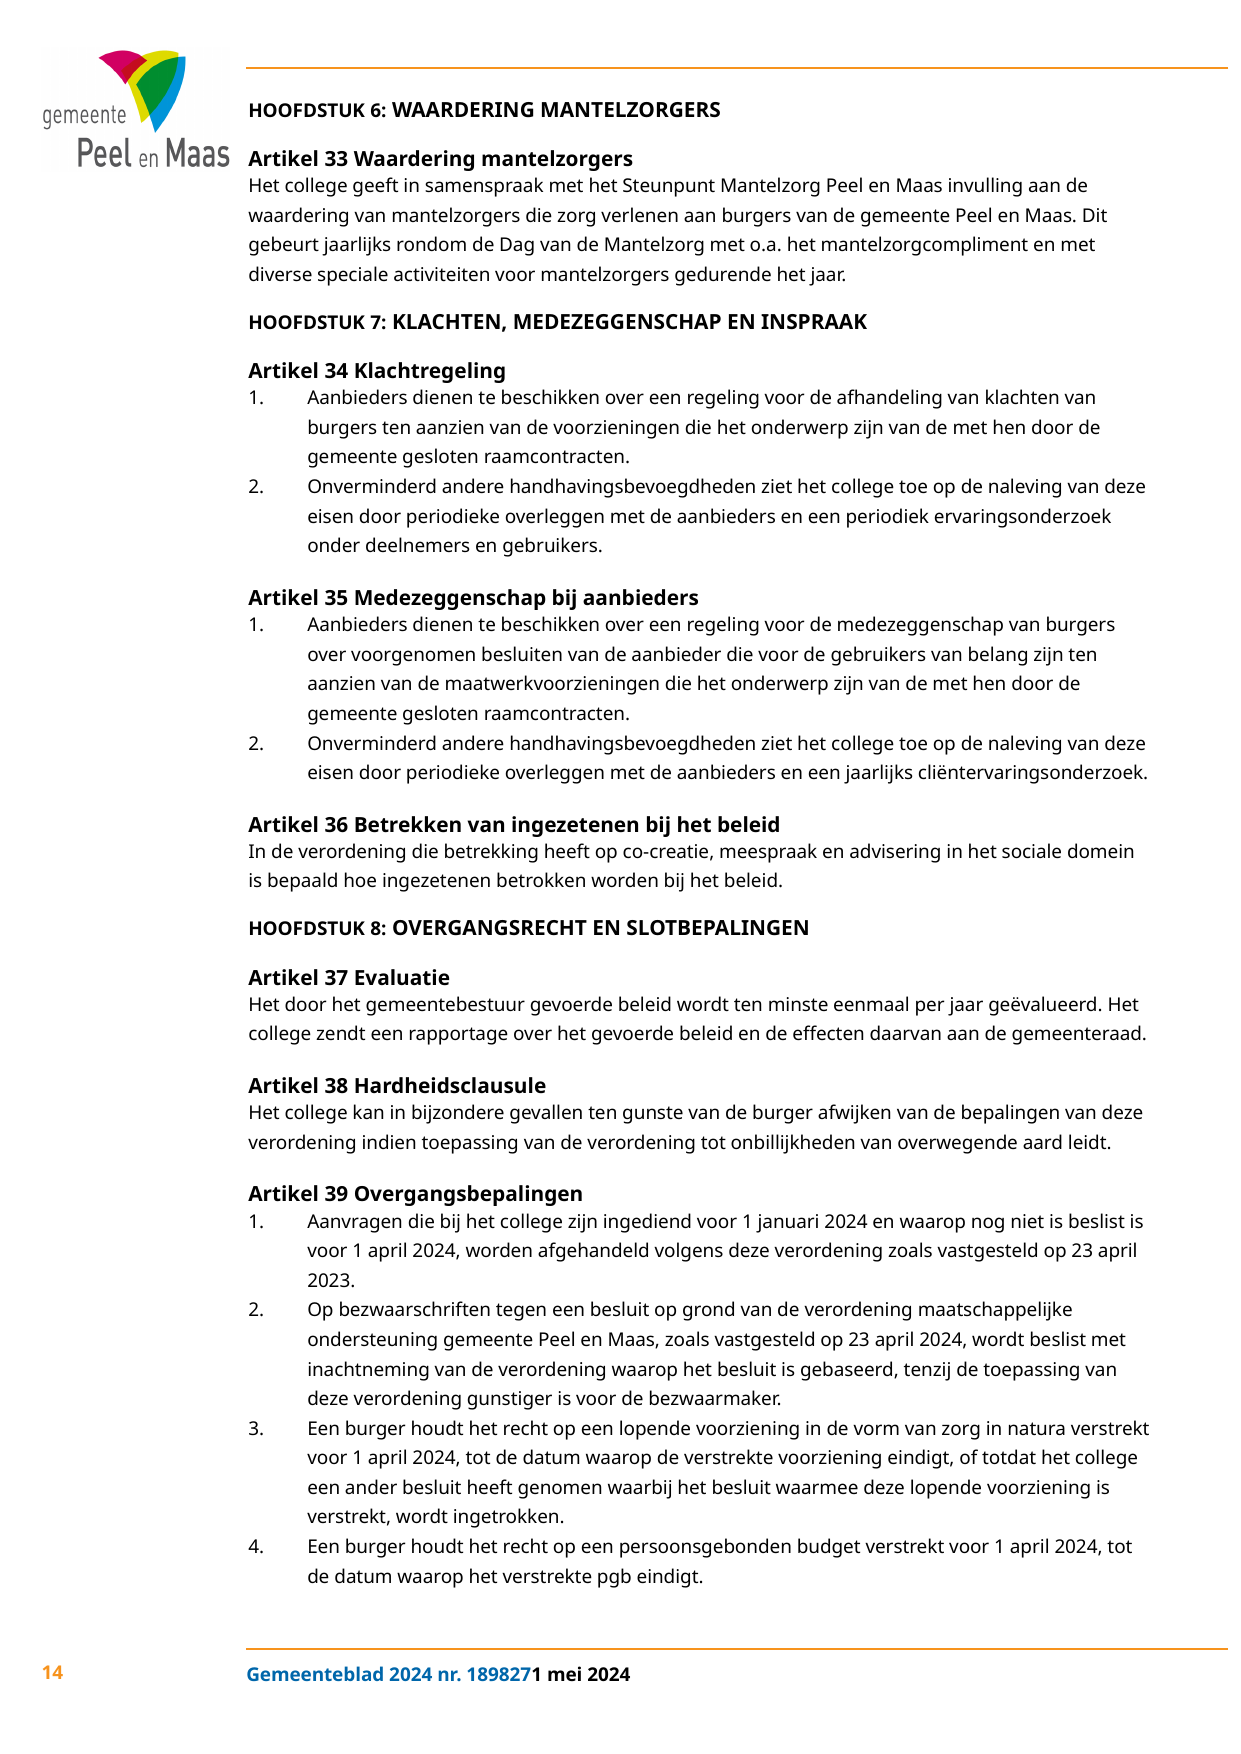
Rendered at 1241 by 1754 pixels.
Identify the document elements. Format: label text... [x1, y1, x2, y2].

list Een burger houdt het recht op een persoonsgebonden budget verstrekt voor 1 april 2024, tot de datum waarop het verstrekte pgb eindigt. [248, 1533, 1152, 1589]
text Artikel 35 Medezeggenschap bij aanbieders [248, 583, 1152, 611]
text HOOFDSTUK 6: WAARDERING MANTELZORGERS [248, 95, 1152, 123]
picture [41, 47, 231, 172]
text Het college geeft in samenspraak met het Steunpunt Mantelzorg Peel en Maas invulling aan de waardering van mantelzorgers die zorg verlenen aan burgers van de gemeente Peel en Maas. Dit gebeurt jaarlijks rondom de Dag van de Mantelzorg met o.a. het mantelzorgcompliment en met diverse speciale activiteiten voor mantelzorgers gedurende het jaar. [248, 172, 1152, 287]
list Aanbieders dienen te beschikken over een regeling voor de afhandeling van klachten van burgers ten aanzien van de voorzieningen die het onderwerp zijn van de met hen door de gemeente gesloten raamcontracten. [248, 384, 1152, 469]
text In de verordening die betrekking heeft op co-creatie, meespraak en advisering in het sociale domein is bepaald hoe ingezetenen betrokken worden bij het beleid. [248, 838, 1152, 893]
text Het door het gemeentebestuur gevoerde beleid wordt ten minste eenmaal per jaar geëvalueerd. Het college zendt een rapportage over het gevoerde beleid en de effecten daarvan aan de gemeenteraad. [248, 991, 1152, 1046]
text Artikel 38 Hardheidsclausule [248, 1071, 1152, 1099]
list Onverminderd andere handhavingsbevoegdheden ziet het college toe op de naleving van deze eisen door periodieke overleggen met de aanbieders en een jaarlijks cliëntervaringsonderzoek. [248, 730, 1152, 785]
list Aanbieders dienen te beschikken over een regeling voor de medezeggenschap van burgers over voorgenomen besluiten van de aanbieder die voor de gebruikers van belang zijn ten aanzien van de maatwerkvoorzieningen die het onderwerp zijn van de met hen door de gemeente gesloten raamcontracten. [248, 611, 1152, 726]
text Artikel 39 Overgangsbepalingen [248, 1179, 1152, 1208]
text Het college kan in bijzondere gevallen ten gunste van de burger afwijken van de bepalingen van deze verordening indien toepassing van de verordening tot onbillijkheden van overwegende aard leidt. [248, 1099, 1152, 1155]
text Artikel 34 Klachtregeling [248, 356, 1152, 384]
text Artikel 37 Evaluatie [248, 963, 1152, 991]
text HOOFDSTUK 8: OVERGANGSRECHT EN SLOTBEPALINGEN [248, 913, 1152, 942]
list Op bezwaarschriften tegen een besluit op grond van de verordening maatschappelijke ondersteuning gemeente Peel en Maas, zoals vastgesteld op 23 april 2024, wordt beslist met inachtneming van de verordening waarop het besluit is gebaseerd, tenzij de toepassing van deze verordening gunstiger is voor de bezwaarmaker. [248, 1297, 1152, 1411]
text Artikel 33 Waardering mantelzorgers [248, 144, 1152, 172]
text Artikel 36 Betrekken van ingezetenen bij het beleid [248, 810, 1152, 838]
list Aanvragen die bij het college zijn ingediend voor 1 januari 2024 en waarop nog niet is beslist is voor 1 april 2024, worden afgehandeld volgens deze verordening zoals vastgesteld op 23 april 2023. [248, 1208, 1152, 1293]
list Een burger houdt het recht op een lopende voorziening in de vorm van zorg in natura verstrekt voor 1 april 2024, tot de datum waarop de verstrekte voorziening eindigt, of totdat het college een ander besluit heeft genomen waarbij het besluit waarmee deze lopende voorziening is verstrekt, wordt ingetrokken. [248, 1415, 1152, 1529]
list Onverminderd andere handhavingsbevoegdheden ziet het college toe op de naleving van deze eisen door periodieke overleggen met de aanbieders en een periodiek ervaringsonderzoek onder deelnemers en gebruikers. [248, 473, 1152, 558]
text HOOFDSTUK 7: KLACHTEN, MEDEZEGGENSCHAP EN INSPRAAK [248, 307, 1152, 335]
